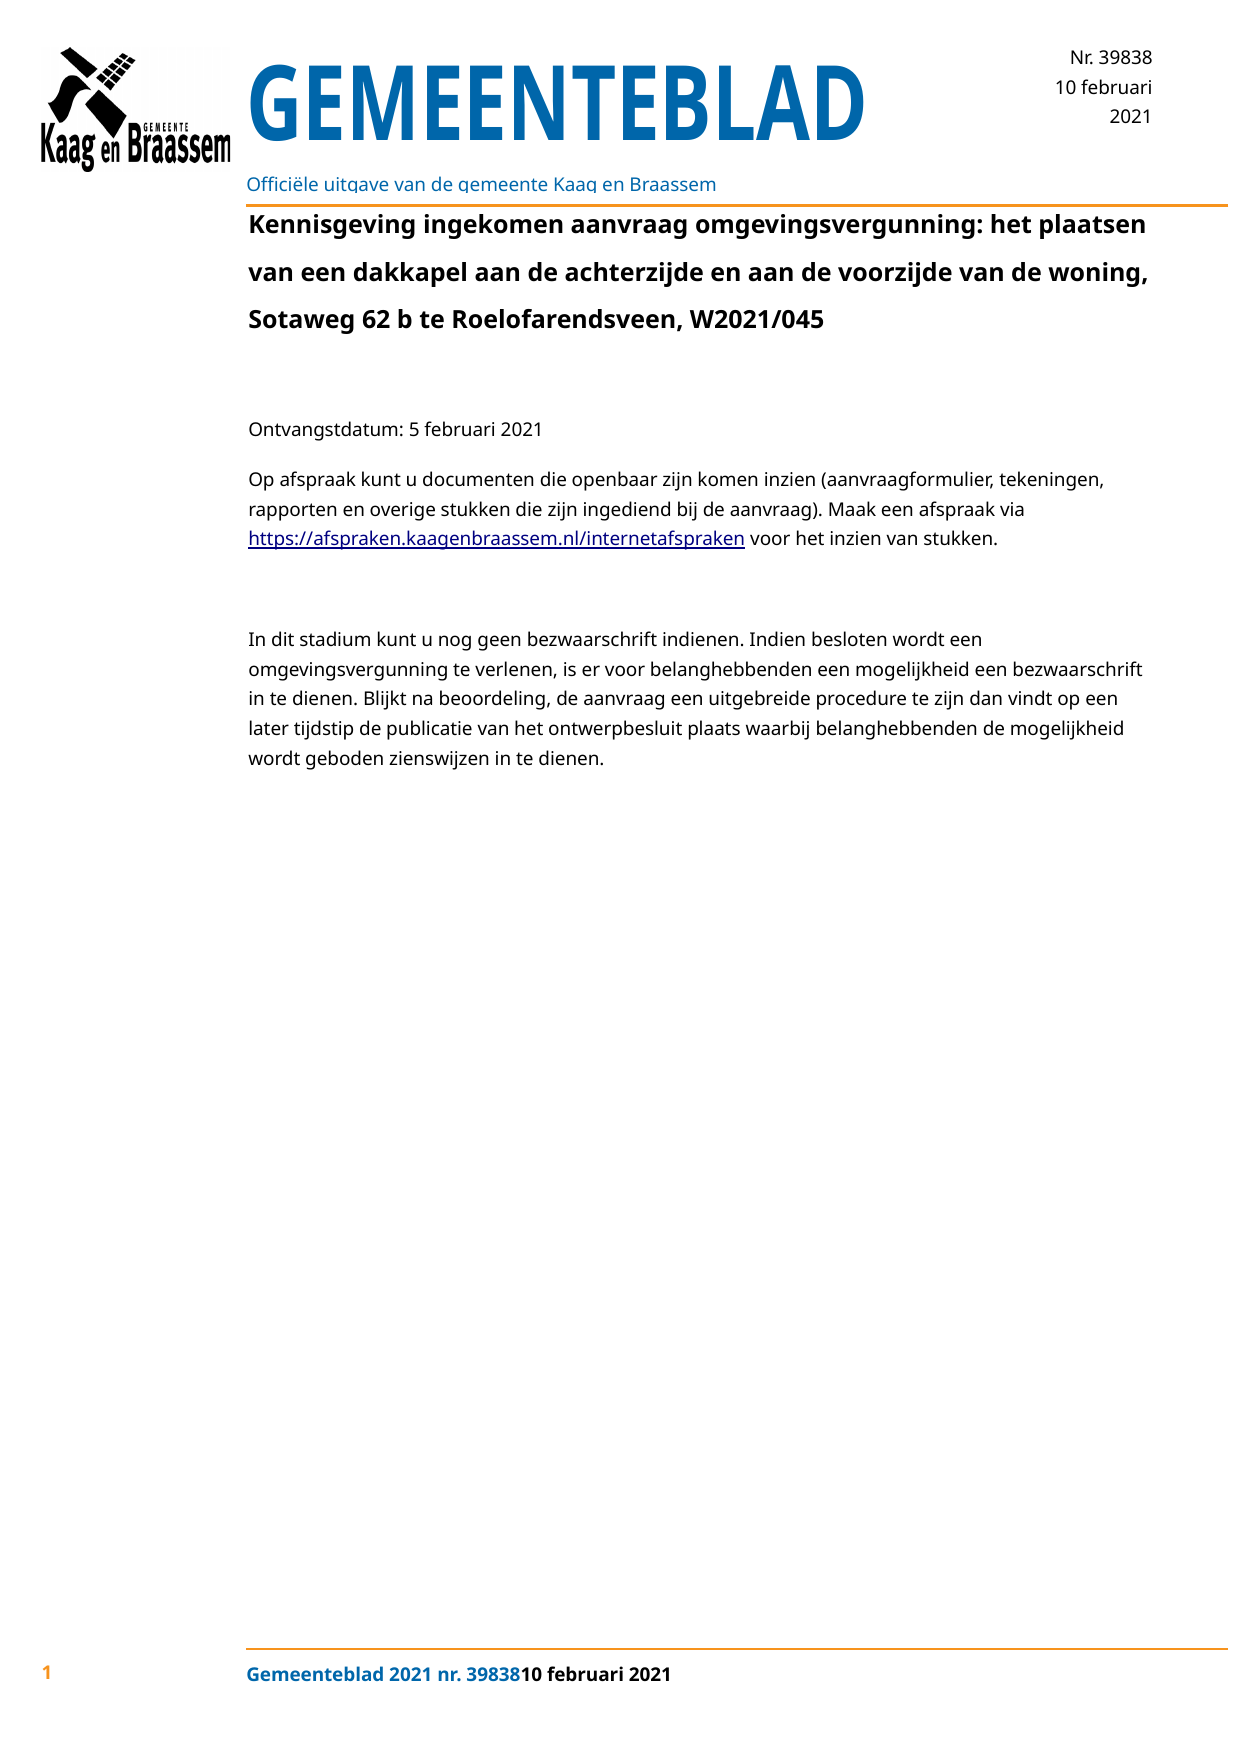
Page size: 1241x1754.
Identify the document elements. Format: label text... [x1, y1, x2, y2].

text In dit stadium kunt u nog geen bezwaarschrift indienen. Indien besloten wordt een omgevingsvergunning te verlenen, is er voor belanghebbenden een mogelijkheid een bezwaarschrift in te dienen. Blijkt na beoordeling, de aanvraag een uitgebreide procedure te zijn dan vindt op een later tijdstip de publicatie van het ontwerpbesluit plaats waarbij belanghebbenden de mogelijkheid wordt geboden zienswijzen in te dienen. [248, 626, 1152, 770]
text Ontvangstdatum: 5 februari 2021 [248, 416, 1152, 442]
text Op afspraak kunt u documenten die openbaar zijn komen inzien (aanvraagformulier, tekeningen, rapporten en overige stukken die zijn ingediend bij de aanvraag). Maak een afspraak via https://afspraken.kaagenbraassem.nl/internetafspraken voor het inzien van stukken. [248, 466, 1152, 551]
text Kennisgeving ingekomen aanvraag omgevingsvergunning: het plaatsen van een dakkapel aan de achterzijde en aan de voorzijde van de woning, Sotaweg 62 b te Roelofarendsveen, W2021/045 [248, 207, 1152, 336]
picture [41, 47, 231, 172]
